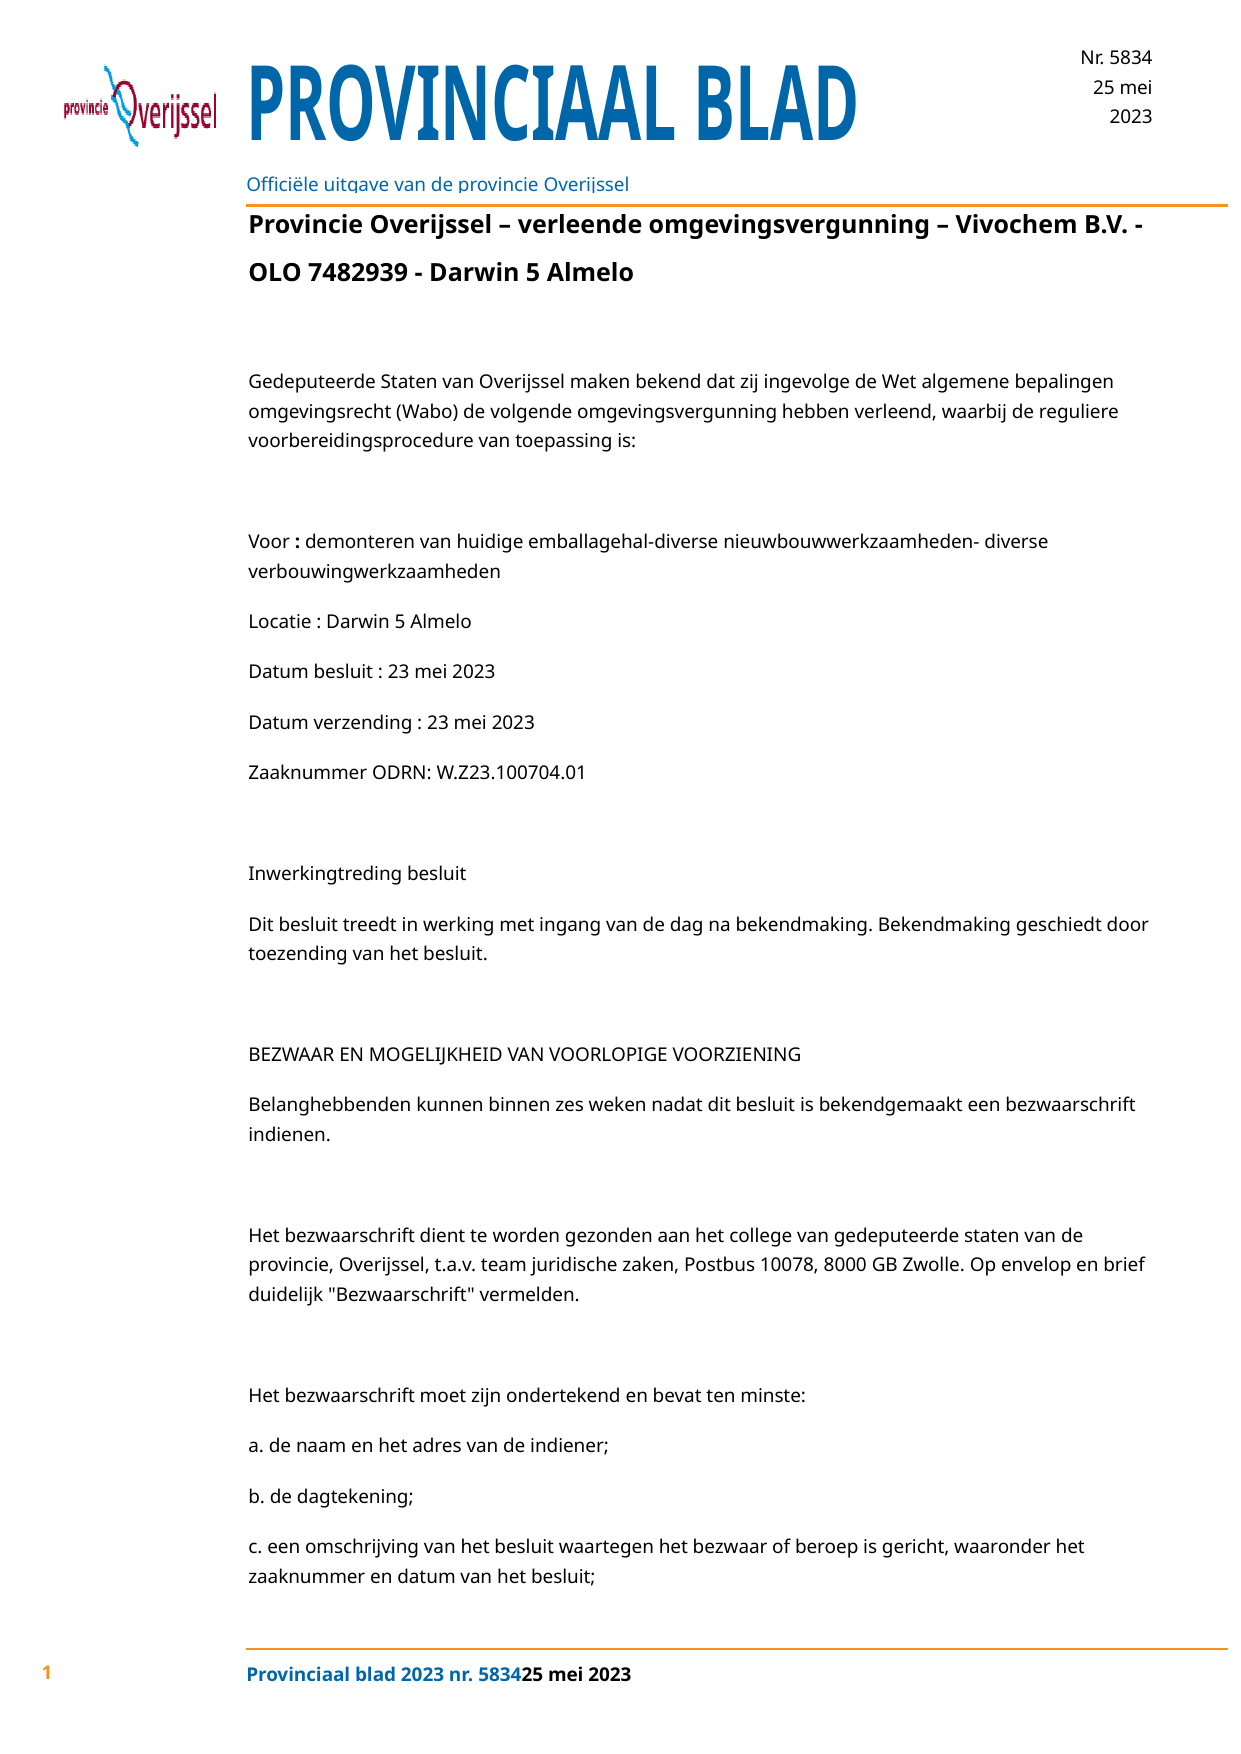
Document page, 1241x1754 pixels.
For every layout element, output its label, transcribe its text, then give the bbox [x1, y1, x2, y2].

text c. een omschrijving van het besluit waartegen het bezwaar of beroep is gericht, waaronder het zaaknummer en datum van het besluit; [248, 1533, 1152, 1589]
text a. de naam en het adres van de indiener; [248, 1432, 1152, 1458]
text BEZWAAR EN MOGELIJKHEID VAN VOORLOPIGE VOORZIENING [248, 1041, 1152, 1067]
text Het bezwaarschrift dient te worden gezonden aan het college van gedeputeerde staten van de provincie, Overijssel, t.a.v. team juridische zaken, Postbus 10078, 8000 GB Zwolle. Op envelop en brief duidelijk "Bezwaarschrift" vermelden. [248, 1222, 1152, 1307]
text Belanghebbenden kunnen binnen zes weken nadat dit besluit is bekendgemaakt een bezwaarschrift indienen. [248, 1092, 1152, 1147]
text Gedeputeerde Staten van Overijssel maken bekend dat zij ingevolge de Wet algemene bepalingen omgevingsrecht (Wabo) de volgende omgevingsvergunning hebben verleend, waarbij de reguliere voorbereidingsprocedure van toepassing is: [248, 368, 1152, 453]
text Datum verzending : 23 mei 2023 [248, 709, 1152, 735]
text b. de dagtekening; [248, 1483, 1152, 1509]
text Datum besluit : 23 mei 2023 [248, 659, 1152, 684]
text Provincie Overijssel – verleende omgevingsvergunning – Vivochem B.V. - OLO 7482939 - Darwin 5 Almelo [248, 207, 1152, 288]
text Het bezwaarschrift moet zijn ondertekend en bevat ten minste: [248, 1382, 1152, 1408]
picture [41, 47, 231, 172]
text Zaaknummer ODRN: W.Z23.100704.01 [248, 759, 1152, 785]
text Locatie : Darwin 5 Almelo [248, 608, 1152, 634]
text Dit besluit treedt in werking met ingang van de dag na bekendmaking. Bekendmaking geschiedt door toezending van het besluit. [248, 911, 1152, 966]
text Inwerkingtreding besluit [248, 860, 1152, 886]
text Voor : demonteren van huidige emballagehal-diverse nieuwbouwwerkzaamheden- diverse verbouwingwerkzaamheden [248, 528, 1152, 584]
